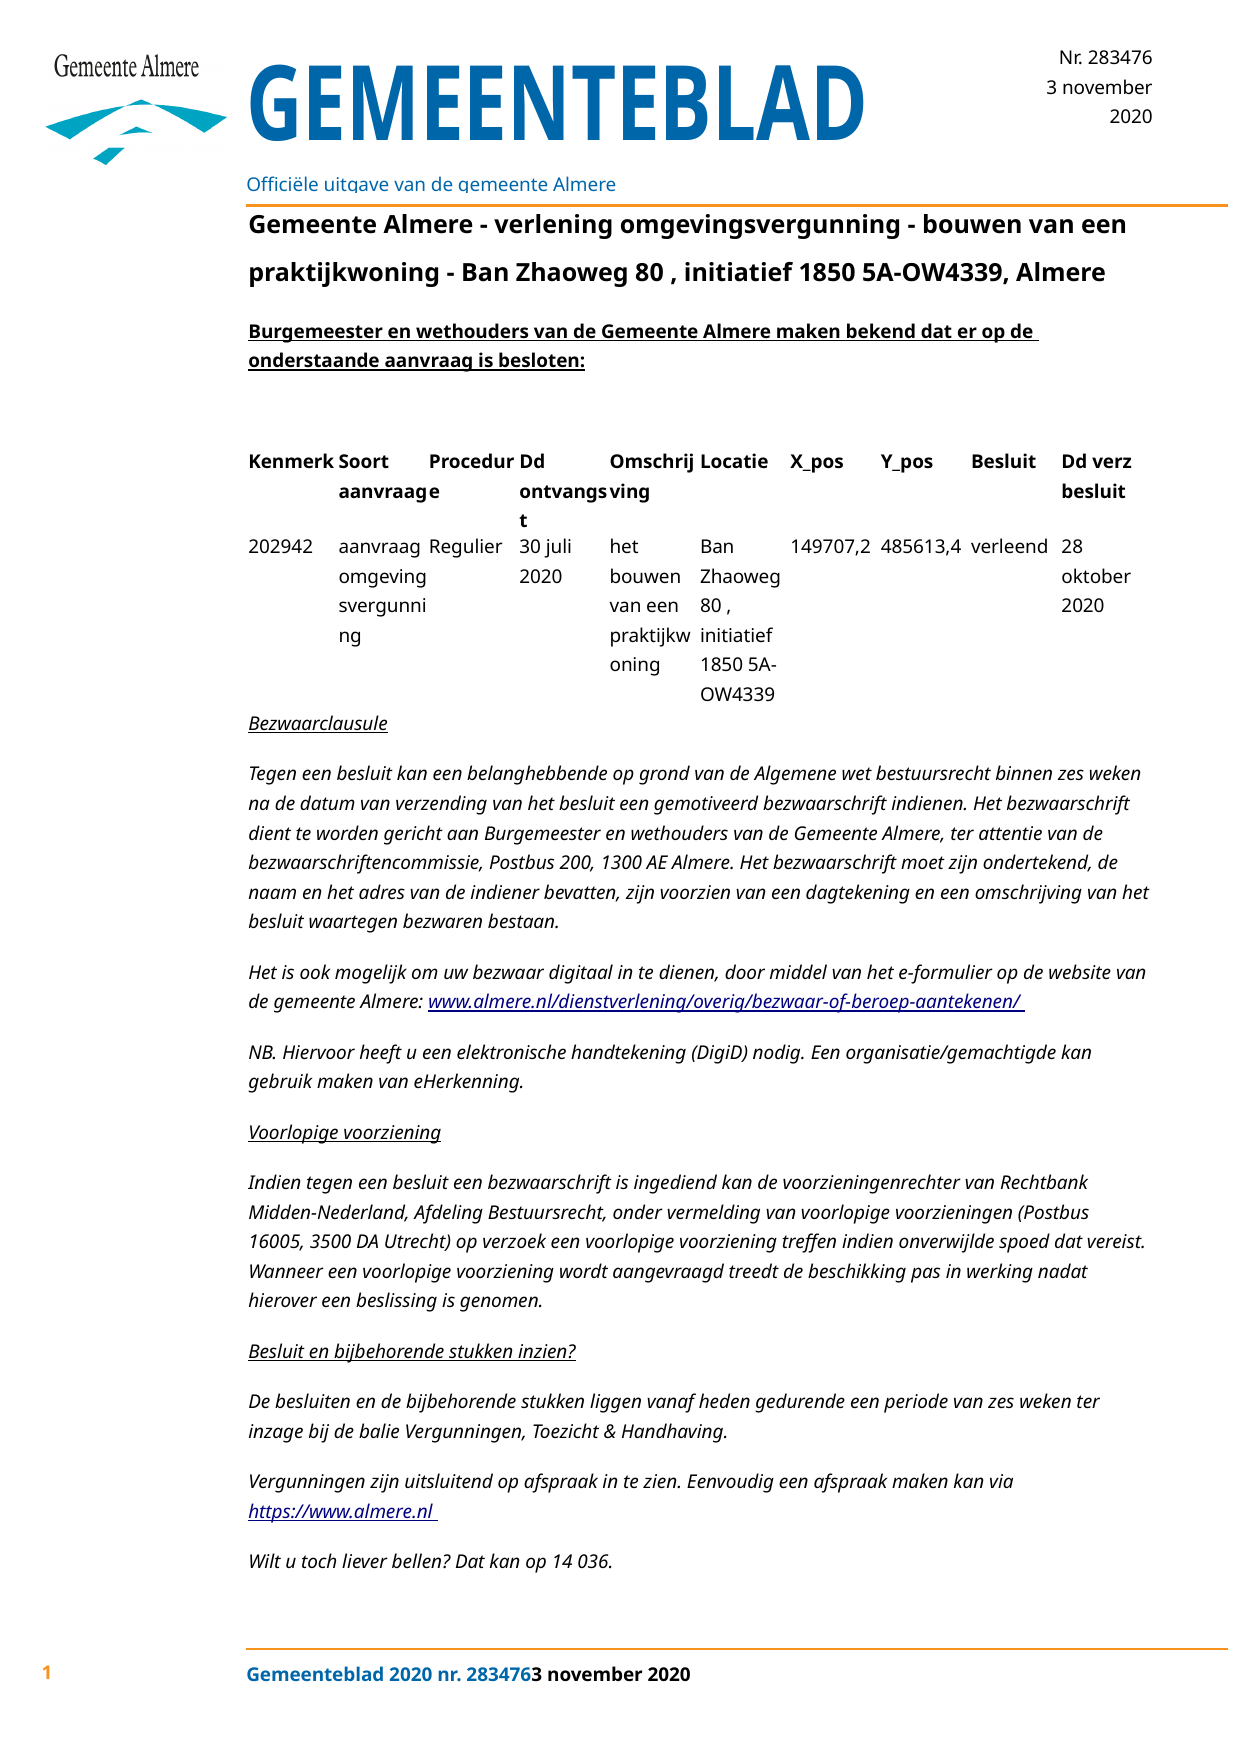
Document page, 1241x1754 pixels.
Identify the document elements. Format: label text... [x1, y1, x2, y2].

table_header Locatie [700, 449, 790, 533]
text Wilt u toch liever bellen? Dat kan op 14 036. [248, 1548, 1152, 1574]
table_header Kenmerk [248, 449, 338, 533]
table_header Besluit [971, 449, 1061, 533]
table_cell Ban Zhaoweg 80 , initiatief 1850 5A-OW4339 [700, 533, 790, 707]
table_header Dd ontvangst [519, 449, 609, 533]
table_cell 30 juli 2020 [519, 533, 609, 707]
table_cell Regulier [429, 533, 519, 707]
table_header Soort aanvraag [338, 449, 429, 533]
text Gemeente Almere - verlening omgevingsvergunning - bouwen van een praktijkwoning - Ban Zhaoweg 80 , initiatief 1850 5A-OW4339, Almere [248, 207, 1152, 288]
text Besluit en bijbehorende stukken inzien? [248, 1338, 1152, 1364]
text Tegen een besluit kan een belanghebbende op grond van de Algemene wet bestuursrecht binnen zes weken na de datum van verzending van het besluit een gemotiveerd bezwaarschrift indienen. Het bezwaarschrift dient te worden gericht aan Burgemeester en wethouders van de Gemeente Almere, ter attentie van de bezwaarschriftencommissie, Postbus 200, 1300 AE Almere. Het bezwaarschrift moet zijn ondertekend, de naam en het adres van de indiener bevatten, zijn voorzien van een dagtekening en een omschrijving van het besluit waartegen bezwaren bestaan. [248, 761, 1152, 934]
table_cell 202942 [248, 533, 338, 707]
text Het is ook mogelijk om uw bezwaar digitaal in te dienen, door middel van het e-formulier op de website van de gemeente Almere: www.almere.nl/dienstverlening/overig/bezwaar-of-beroep-aantekenen/ [248, 959, 1152, 1014]
table_cell 149707,2 [790, 533, 881, 707]
text De besluiten en de bijbehorende stukken liggen vanaf heden gedurende een periode van zes weken ter inzage bij de balie Vergunningen, Toezicht & Handhaving. [248, 1388, 1152, 1444]
table_header Omschrijving [609, 449, 700, 533]
text NB. Hiervoor heeft u een elektronische handtekening (DigiD) nodig. Een organisatie/gemachtigde kan gebruik maken van eHerkenning. [248, 1039, 1152, 1094]
table_header X_pos [790, 449, 881, 533]
text Vergunningen zijn uitsluitend op afspraak in te zien. Eenvoudig een afspraak maken kan via https://www.almere.nl [248, 1468, 1152, 1524]
table_cell het bouwen van een praktijkwoning [609, 533, 700, 707]
picture [41, 47, 231, 172]
table_cell verleend [971, 533, 1061, 707]
text Indien tegen een besluit een bezwaarschrift is ingediend kan de voorzieningenrechter van Rechtbank Midden-Nederland, Afdeling Bestuursrecht, onder vermelding van voorlopige voorzieningen (Postbus 16005, 3500 DA Utrecht) op verzoek een voorlopige voorziening treffen indien onverwijlde spoed dat vereist. Wanneer een voorlopige voorziening wordt aangevraagd treedt de beschikking pas in werking nadat hierover een beslissing is genomen. [248, 1169, 1152, 1313]
table_cell 28 oktober 2020 [1061, 533, 1152, 707]
text Voorlopige voorziening [248, 1119, 1152, 1145]
table_cell aanvraag omgevingsvergunning [338, 533, 429, 707]
text Burgemeester en wethouders van de Gemeente Almere maken bekend dat er op de onderstaande aanvraag is besloten: [248, 318, 1152, 373]
table_header Procedure [429, 449, 519, 533]
table_cell 485613,4 [881, 533, 971, 707]
table_header Y_pos [881, 449, 971, 533]
text Bezwaarclausule [248, 710, 1152, 736]
table_header Dd verz besluit [1061, 449, 1152, 533]
